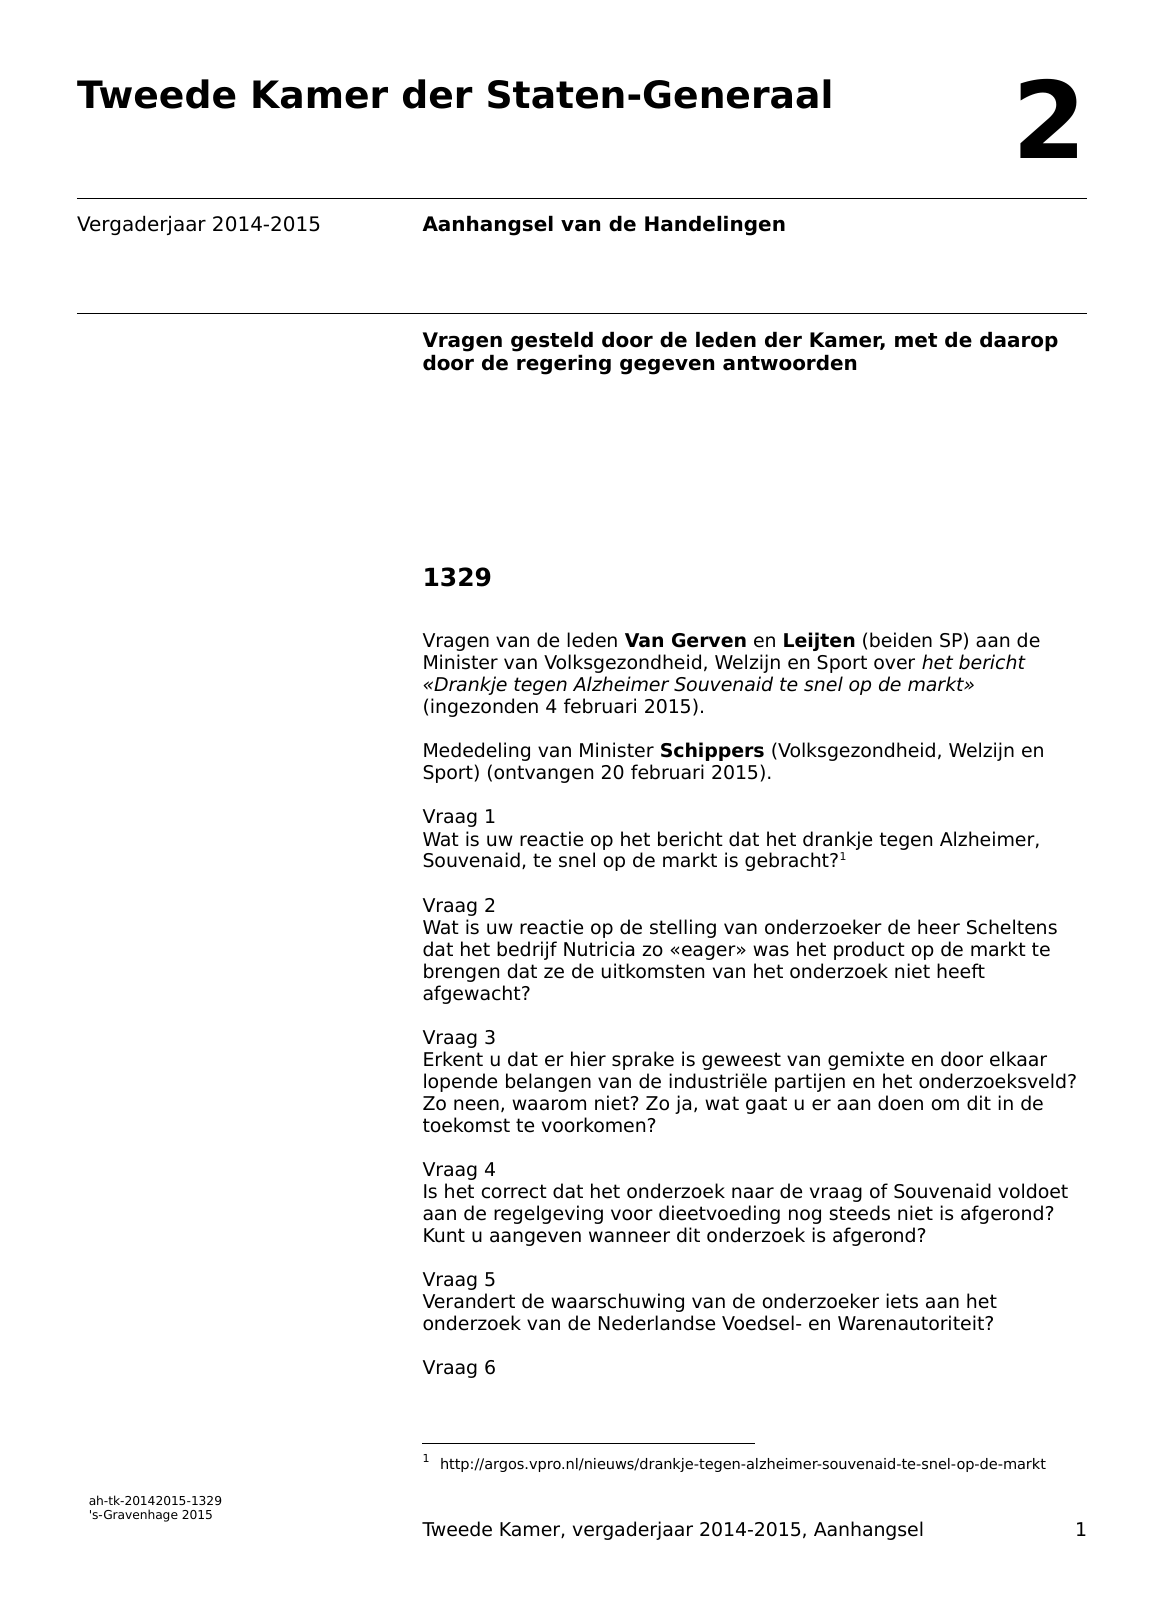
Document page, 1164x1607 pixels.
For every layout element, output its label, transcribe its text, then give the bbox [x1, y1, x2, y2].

table_cell [77, 314, 422, 375]
table_cell Vergaderjaar 2014-2015 [77, 199, 422, 313]
text Vraag 1 [422, 806, 1087, 828]
text Verandert de waarschuwing van de onderzoeker iets aan het onderzoek van de Nederlandse Voedsel- en Warenautoriteit? [422, 1291, 1087, 1335]
text Vraag 3 [422, 1027, 1087, 1049]
table_cell Aanhangsel van de Handelingen [422, 199, 1087, 313]
text Erkent u dat er hier sprake is geweest van gemixte en door elkaar lopende belangen van de industriële partijen en het onderzoeksveld? Zo neen, waarom niet? Zo ja, wat gaat u er aan doen om dit in de toekomst te voorkomen? [422, 1049, 1087, 1137]
text Wat is uw reactie op het bericht dat het drankje tegen Alzheimer, Souvenaid, te snel op de markt is gebracht? [422, 828, 1087, 872]
text Vraag 2 [422, 894, 1087, 917]
text Is het correct dat het onderzoek naar de vraag of Souvenaid voldoet aan de regelgeving voor dieetvoeding nog steeds niet is afgerond? Kunt u aangeven wanneer dit onderzoek is afgerond? [422, 1181, 1087, 1247]
table_cell Vragen gesteld door de leden der Kamer, met de daarop door de regering gegeven antwoorden [422, 314, 1087, 375]
text Vraag 4 [422, 1159, 1087, 1181]
text http://argos.vpro.nl/nieuws/drankje-tegen-alzheimer-souvenaid-te-snel-op-de-markt [422, 1452, 1087, 1474]
text Vraag 6 [422, 1357, 1087, 1379]
text Mededeling van Minister Schippers (Volksgezondheid, Welzijn en Sport) (ontvangen 20 februari 2015). [422, 740, 1087, 784]
table_header 2 [886, 59, 1087, 198]
table_header Tweede Kamer der Staten-Generaal [77, 59, 886, 198]
text Wat is uw reactie op de stelling van onderzoeker de heer Scheltens dat het bedrijf Nutricia zo «eager» was het product op de markt te brengen dat ze de uitkomsten van het onderzoek niet heeft afgewacht? [422, 917, 1087, 1004]
text 's-Gravenhage 2015 [88, 1508, 323, 1522]
text ah-tk-20142015-1329 [88, 1494, 323, 1508]
text 1329 [422, 563, 1087, 592]
text Vragen van de leden Van Gerven en Leijten (beiden SP) aan de Minister van Volksgezondheid, Welzijn en Sport over het bericht «Drankje tegen Alzheimer Souvenaid te snel op de markt» (ingezonden 4 februari 2015). [422, 630, 1087, 718]
text Vraag 5 [422, 1269, 1087, 1291]
